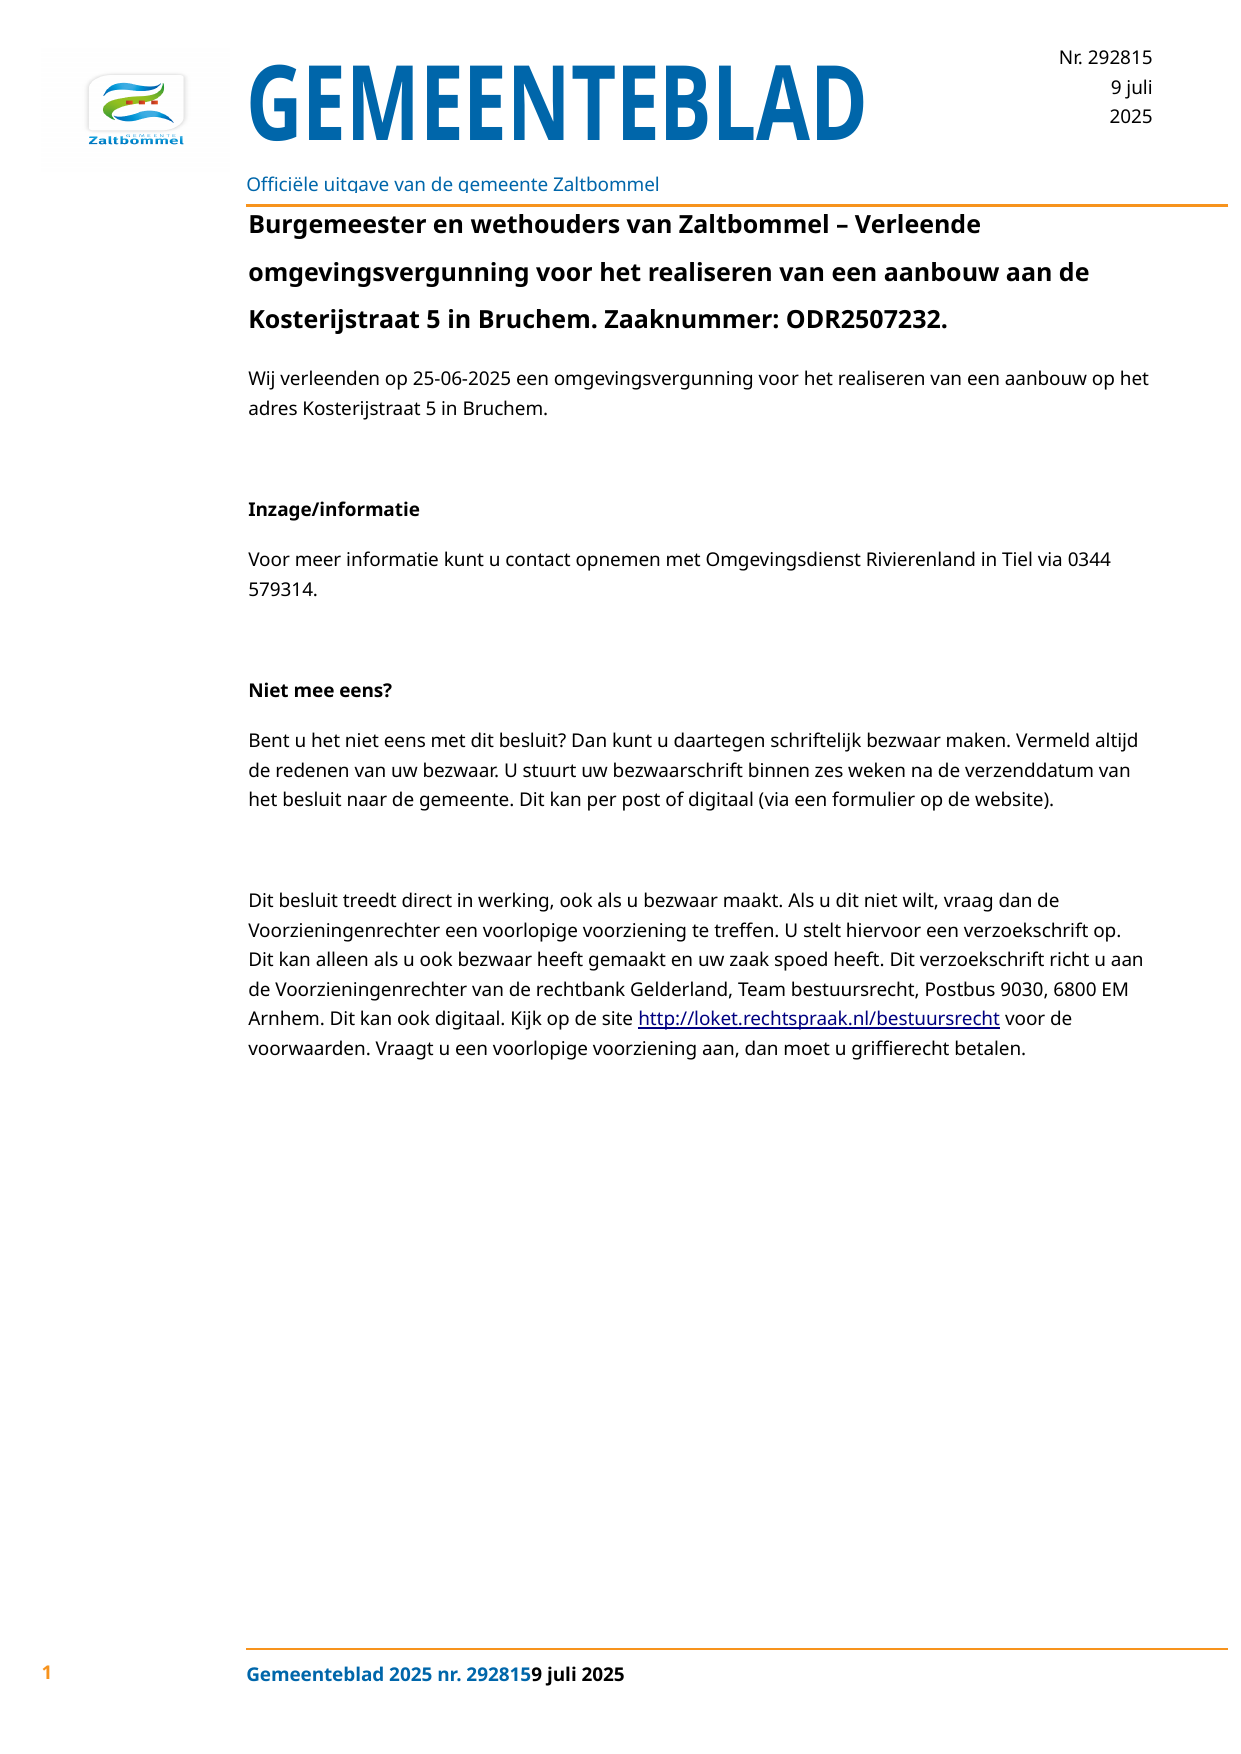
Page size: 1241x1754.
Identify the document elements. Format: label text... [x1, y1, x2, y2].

text Inzage/informatie [248, 496, 1152, 522]
text Dit besluit treedt direct in werking, ook als u bezwaar maakt. Als u dit niet wilt, vraag dan de Voorzieningenrechter een voorlopige voorziening te treffen. U stelt hiervoor een verzoekschrift op. Dit kan alleen als u ook bezwaar heeft gemaakt en uw zaak spoed heeft. Dit verzoekschrift richt u aan de Voorzieningenrechter van de rechtbank Gelderland, Team bestuursrecht, Postbus 9030, 6800 EM Arnhem. Dit kan ook digitaal. Kijk op de site http://loket.rechtspraak.nl/bestuursrecht voor de voorwaarden. Vraagt u een voorlopige voorziening aan, dan moet u griffierecht betalen. [248, 887, 1152, 1061]
text Voor meer informatie kunt u contact opnemen met Omgevingsdienst Rivierenland in Tiel via 0344 579314. [248, 546, 1152, 602]
text Wij verleenden op 25-06-2025 een omgevingsvergunning voor het realiseren van een aanbouw op het adres Kosterijstraat 5 in Bruchem. [248, 366, 1152, 421]
text Niet mee eens? [248, 677, 1152, 702]
picture [41, 47, 231, 172]
text Burgemeester en wethouders van Zaltbommel – Verleende omgevingsvergunning voor het realiseren van een aanbouw aan de Kosterijstraat 5 in Bruchem. Zaaknummer: ODR2507232. [248, 207, 1152, 336]
text Bent u het niet eens met dit besluit? Dan kunt u daartegen schriftelijk bezwaar maken. Vermeld altijd de redenen van uw bezwaar. U stuurt uw bezwaarschrift binnen zes weken na de verzenddatum van het besluit naar de gemeente. Dit kan per post of digitaal (via een formulier op de website). [248, 727, 1152, 812]
